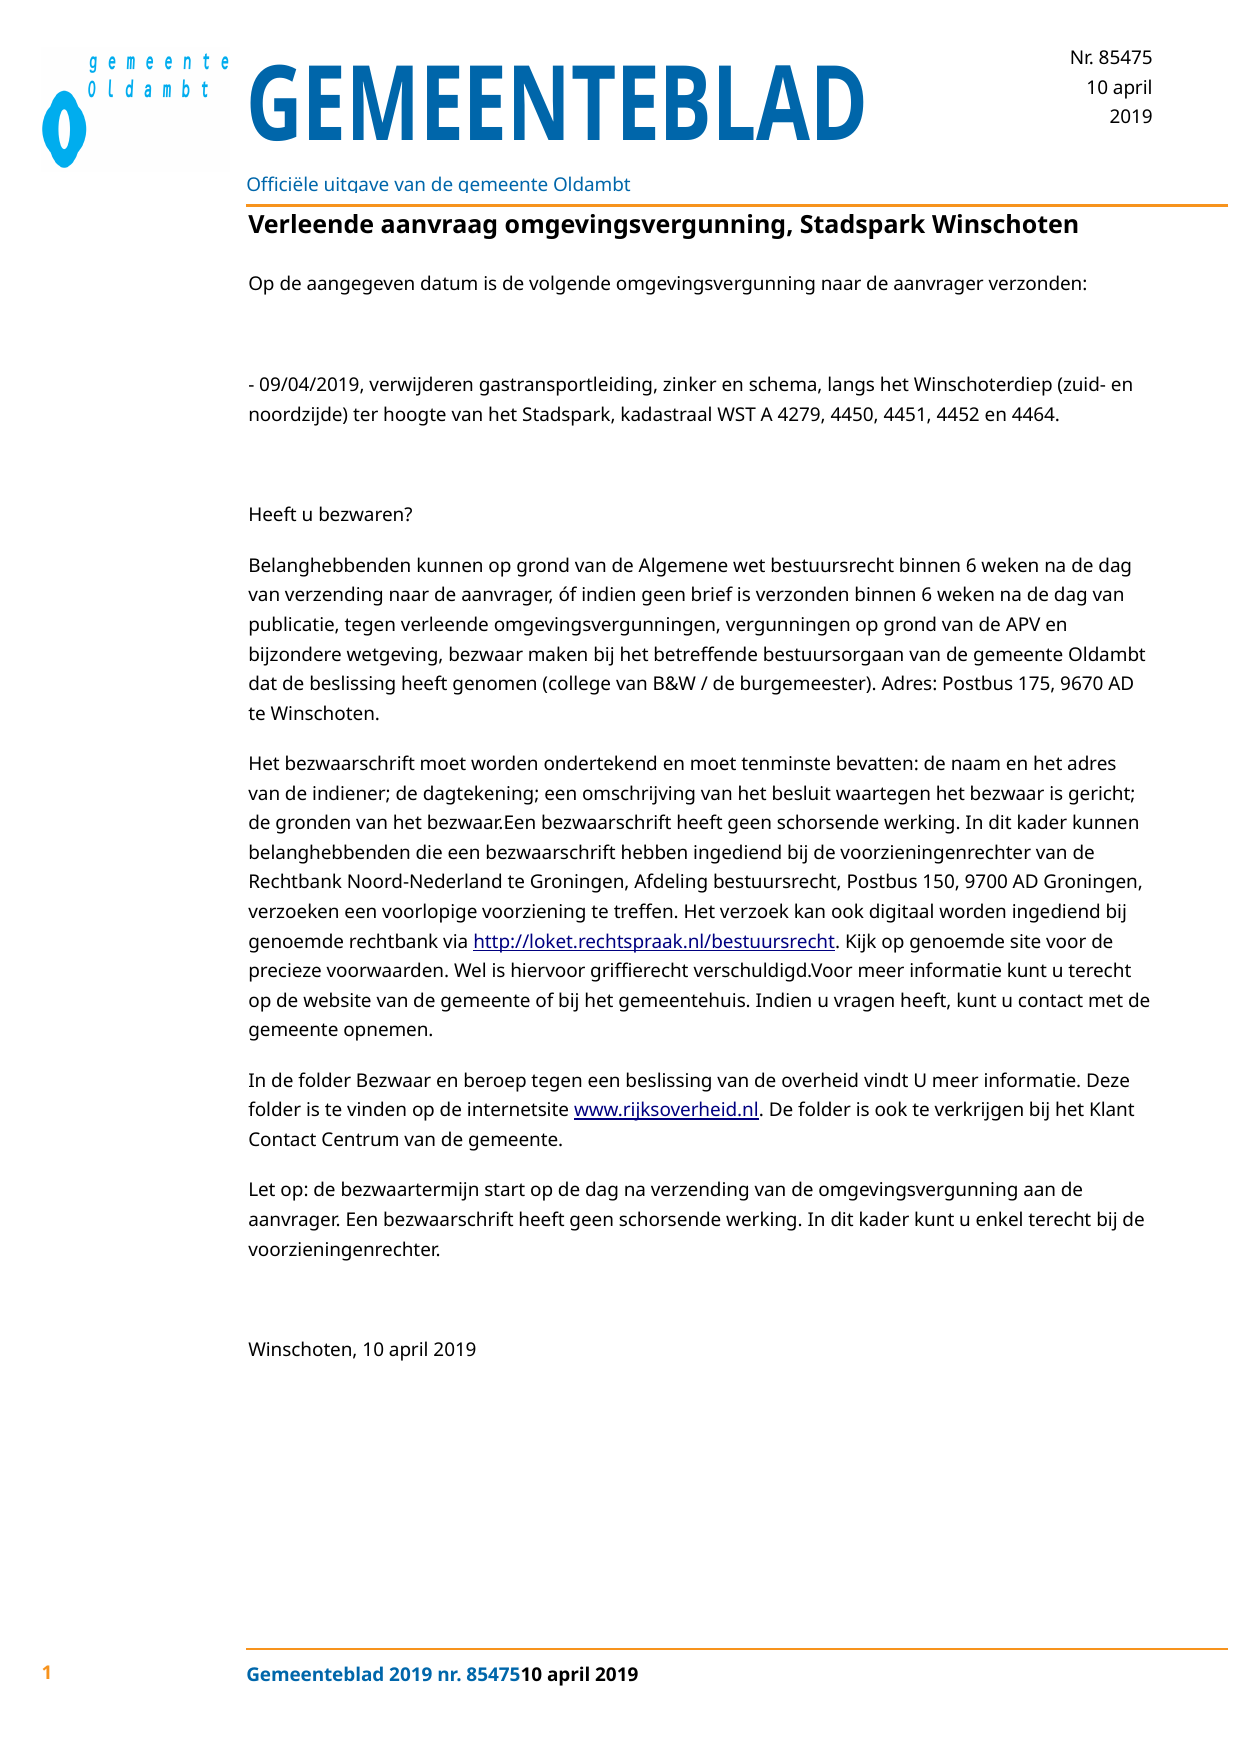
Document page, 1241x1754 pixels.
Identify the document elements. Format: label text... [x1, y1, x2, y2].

text Op de aangegeven datum is de volgende omgevingsvergunning naar de aanvrager verzonden: [248, 270, 1152, 296]
text Heeft u bezwaren? [248, 502, 1152, 527]
text Let op: de bezwaartermijn start op de dag na verzending van de omgevingsvergunning aan de aanvrager. Een bezwaarschrift heeft geen schorsende werking. In dit kader kunt u enkel terecht bij de voorzieningenrechter. [248, 1177, 1152, 1261]
text Winschoten, 10 april 2019 [248, 1337, 1152, 1362]
picture [41, 47, 231, 172]
text In de folder Bezwaar en beroep tegen een beslissing van de overheid vindt U meer informatie. Deze folder is te vinden op de internetsite www.rijksoverheid.nl. De folder is ook te verkrijgen bij het Klant Contact Centrum van de gemeente. [248, 1067, 1152, 1152]
text Belanghebbenden kunnen op grond van de Algemene wet bestuursrecht binnen 6 weken na de dag van verzending naar de aanvrager, óf indien geen brief is verzonden binnen 6 weken na de dag van publicatie, tegen verleende omgevingsvergunningen, vergunningen op grond van de APV en bijzondere wetgeving, bezwaar maken bij het betreffende bestuursorgaan van de gemeente Oldambt dat de beslissing heeft genomen (college van B&W / de burgemeester). Adres: Postbus 175, 9670 AD te Winschoten. [248, 552, 1152, 726]
text Verleende aanvraag omgevingsvergunning, Stadspark Winschoten [248, 207, 1152, 241]
text - 09/04/2019, verwijderen gastransportleiding, zinker en schema, langs het Winschoterdiep (zuid- en noordzijde) ter hoogte van het Stadspark, kadastraal WST A 4279, 4450, 4451, 4452 en 4464. [248, 371, 1152, 426]
text Het bezwaarschrift moet worden ondertekend en moet tenminste bevatten: de naam en het adres van de indiener; de dagtekening; een omschrijving van het besluit waartegen het bezwaar is gericht; de gronden van het bezwaar.Een bezwaarschrift heeft geen schorsende werking. In dit kader kunnen belanghebbenden die een bezwaarschrift hebben ingediend bij de voorzieningenrechter van de Rechtbank Noord-Nederland te Groningen, Afdeling bestuursrecht, Postbus 150, 9700 AD Groningen, verzoeken een voorlopige voorziening te treffen. Het verzoek kan ook digitaal worden ingediend bij genoemde rechtbank via http://loket.rechtspraak.nl/bestuursrecht. Kijk op genoemde site voor de precieze voorwaarden. Wel is hiervoor griffierecht verschuldigd.Voor meer informatie kunt u terecht op de website van de gemeente of bij het gemeentehuis. Indien u vragen heeft, kunt u contact met de gemeente opnemen. [248, 750, 1152, 1042]
